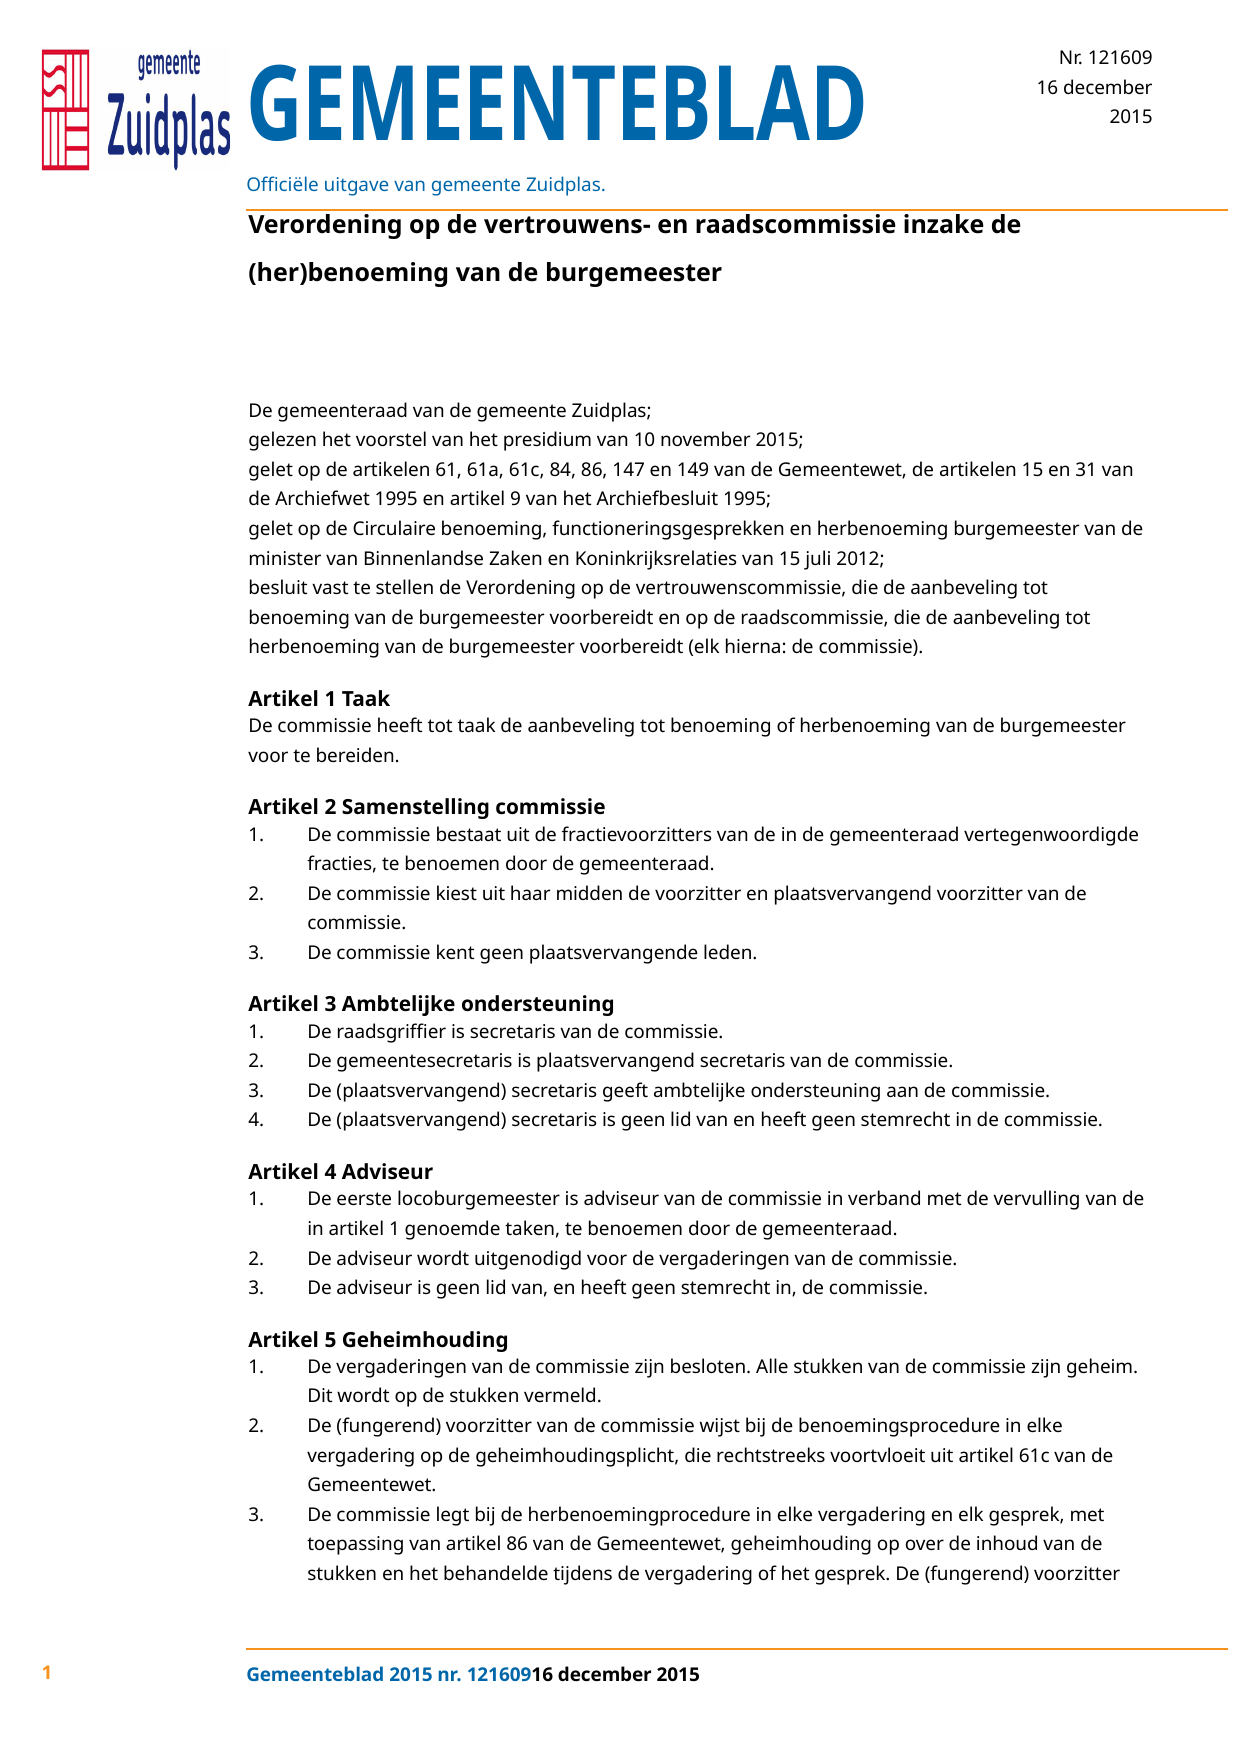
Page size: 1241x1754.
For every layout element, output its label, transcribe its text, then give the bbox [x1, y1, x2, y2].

text gelezen het voorstel van het presidium van 10 november 2015; [248, 426, 1152, 452]
text Artikel 3 Ambtelijke ondersteuning [248, 989, 1152, 1018]
list De vergaderingen van de commissie zijn besloten. Alle stukken van de commissie zijn geheim. Dit wordt op de stukken vermeld. [248, 1353, 1152, 1408]
picture [41, 47, 231, 172]
text besluit vast te stellen de Verordening op de vertrouwenscommissie, die de aanbeveling tot benoeming van de burgemeester voorbereidt en op de raadscommissie, die de aanbeveling tot herbenoeming van de burgemeester voorbereidt (elk hierna: de commissie). [248, 574, 1152, 659]
text De commissie heeft tot taak de aanbeveling tot benoeming of herbenoeming van de burgemeester voor te bereiden. [248, 712, 1152, 768]
list De eerste locoburgemeester is adviseur van de commissie in verband met de vervulling van de in artikel 1 genoemde taken, te benoemen door de gemeenteraad. [248, 1186, 1152, 1241]
list De commissie kent geen plaatsvervangende leden. [248, 939, 1152, 965]
list De raadsgriffier is secretaris van de commissie. [248, 1018, 1152, 1044]
list De adviseur wordt uitgenodigd voor de vergaderingen van de commissie. [248, 1245, 1152, 1270]
text Artikel 5 Geheimhouding [248, 1325, 1152, 1353]
text gelet op de Circulaire benoeming, functioneringsgesprekken en herbenoeming burgemeester van de minister van Binnenlandse Zaken en Koninkrijksrelaties van 15 juli 2012; [248, 515, 1152, 570]
text gelet op de artikelen 61, 61a, 61c, 84, 86, 147 en 149 van de Gemeentewet, de artikelen 15 en 31 van de Archiefwet 1995 en artikel 9 van het Archiefbesluit 1995; [248, 456, 1152, 511]
list De gemeentesecretaris is plaatsvervangend secretaris van de commissie. [248, 1047, 1152, 1073]
list De adviseur is geen lid van, en heeft geen stemrecht in, de commissie. [248, 1274, 1152, 1300]
text Artikel 1 Taak [248, 684, 1152, 712]
text Artikel 4 Adviseur [248, 1157, 1152, 1186]
text De gemeenteraad van de gemeente Zuidplas; [248, 397, 1152, 422]
list De commissie bestaat uit de fractievoorzitters van de in de gemeenteraad vertegenwoordigde fracties, te benoemen door de gemeenteraad. [248, 821, 1152, 876]
list De (plaatsvervangend) secretaris geeft ambtelijke ondersteuning aan de commissie. [248, 1077, 1152, 1103]
text Verordening op de vertrouwens- en raadscommissie inzake de (her)benoeming van de burgemeester [248, 211, 1152, 288]
list De (fungerend) voorzitter van de commissie wijst bij de benoemingsprocedure in elke vergadering op de geheimhoudingsplicht, die rechtstreeks voortvloeit uit artikel 61c van de Gemeentewet. [248, 1412, 1152, 1497]
text Artikel 2 Samenstelling commissie [248, 792, 1152, 821]
list De commissie legt bij de herbenoemingprocedure in elke vergadering en elk gesprek, met toepassing van artikel 86 van de Gemeentewet, geheimhouding op over de inhoud van de stukken en het behandelde tijdens de vergadering of het gesprek. De (fungerend) voorzitter [248, 1501, 1152, 1586]
list De (plaatsvervangend) secretaris is geen lid van en heeft geen stemrecht in de commissie. [248, 1107, 1152, 1132]
list De commissie kiest uit haar midden de voorzitter en plaatsvervangend voorzitter van de commissie. [248, 880, 1152, 935]
